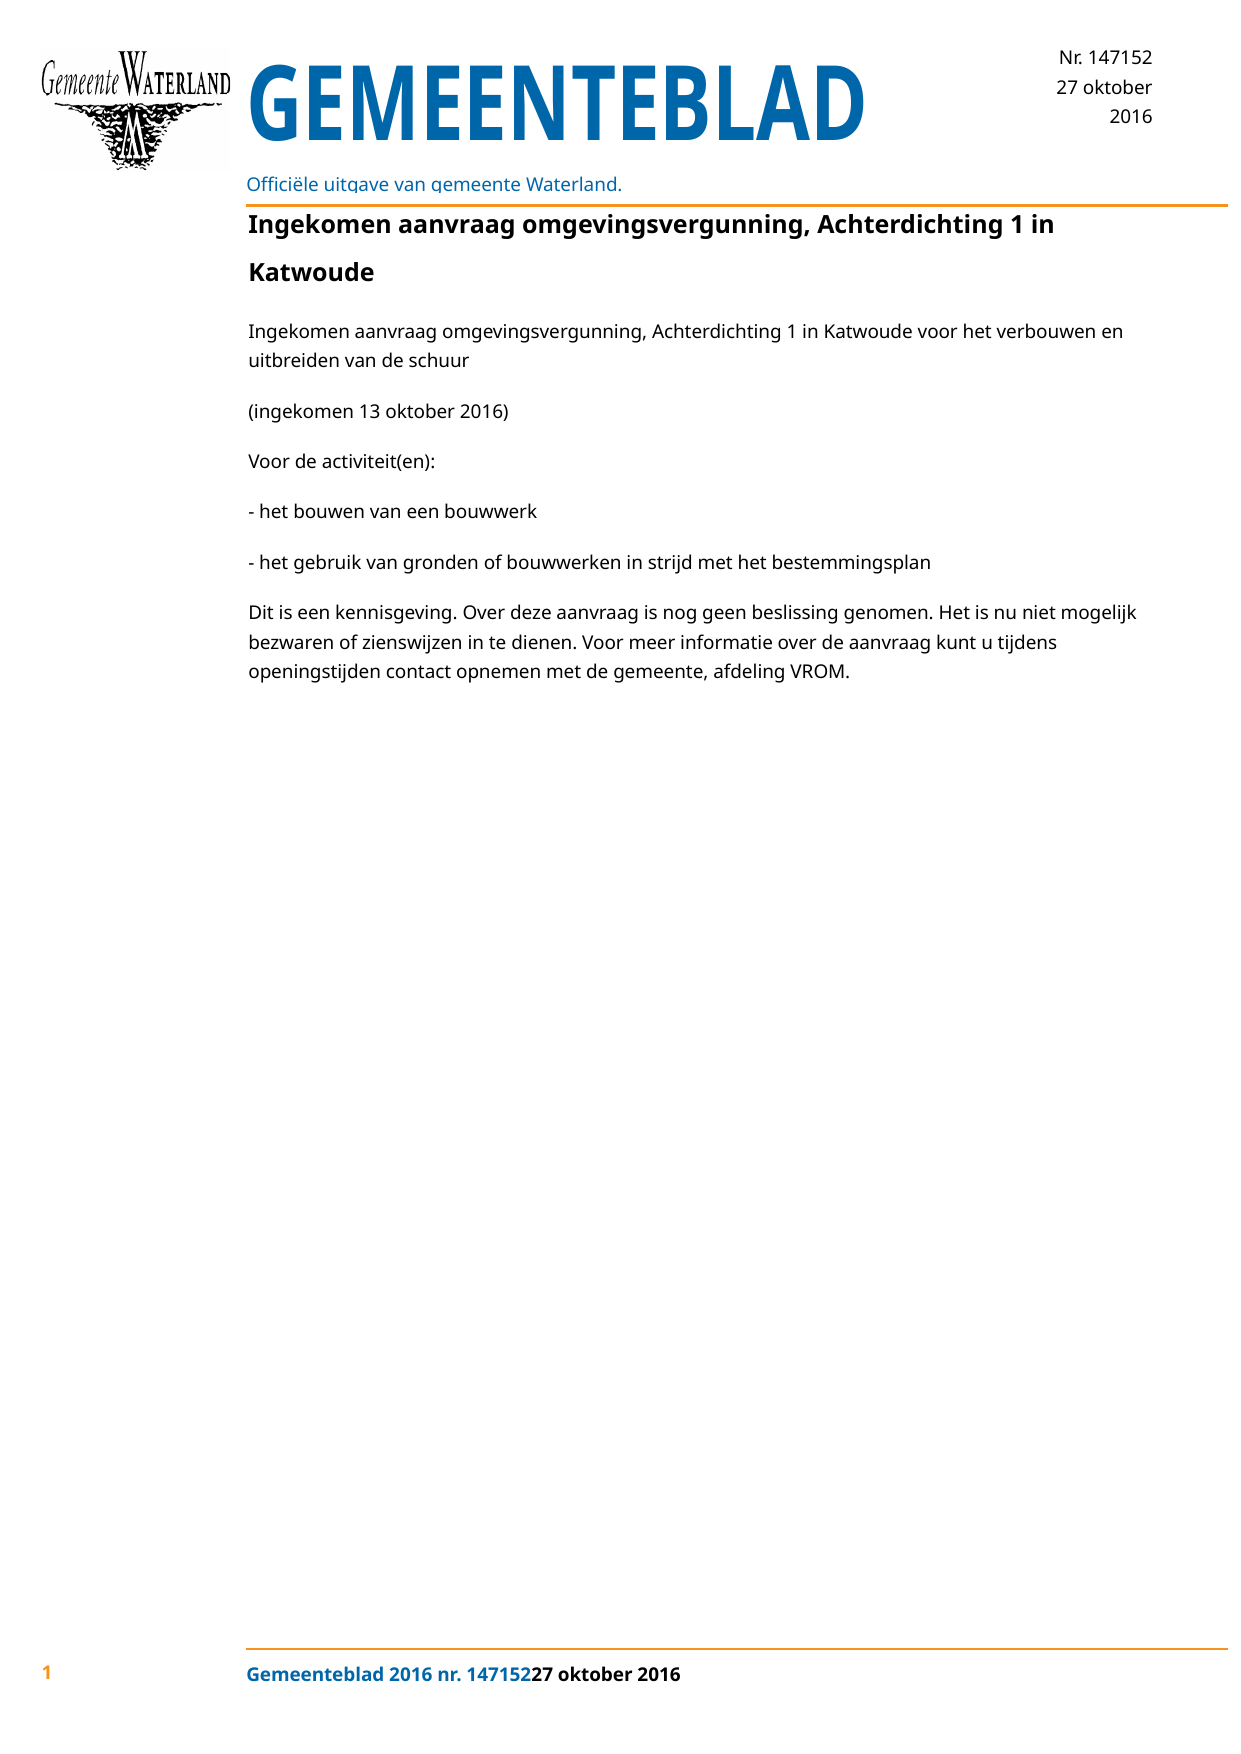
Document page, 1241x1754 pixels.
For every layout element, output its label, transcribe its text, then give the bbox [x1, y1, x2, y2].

picture [41, 47, 231, 172]
text Ingekomen aanvraag omgevingsvergunning, Achterdichting 1 in Katwoude voor het verbouwen en uitbreiden van de schuur [248, 318, 1152, 373]
text - het gebruik van gronden of bouwwerken in strijd met het bestemmingsplan [248, 549, 1152, 575]
text Voor de activiteit(en): [248, 448, 1152, 474]
text (ingekomen 13 oktober 2016) [248, 398, 1152, 424]
text Dit is een kennisgeving. Over deze aanvraag is nog geen beslissing genomen. Het is nu niet mogelijk bezwaren of zienswijzen in te dienen. Voor meer informatie over de aanvraag kunt u tijdens openingstijden contact opnemen met de gemeente, afdeling VROM. [248, 599, 1152, 684]
text - het bouwen van een bouwwerk [248, 499, 1152, 524]
text Ingekomen aanvraag omgevingsvergunning, Achterdichting 1 in Katwoude [248, 207, 1152, 288]
